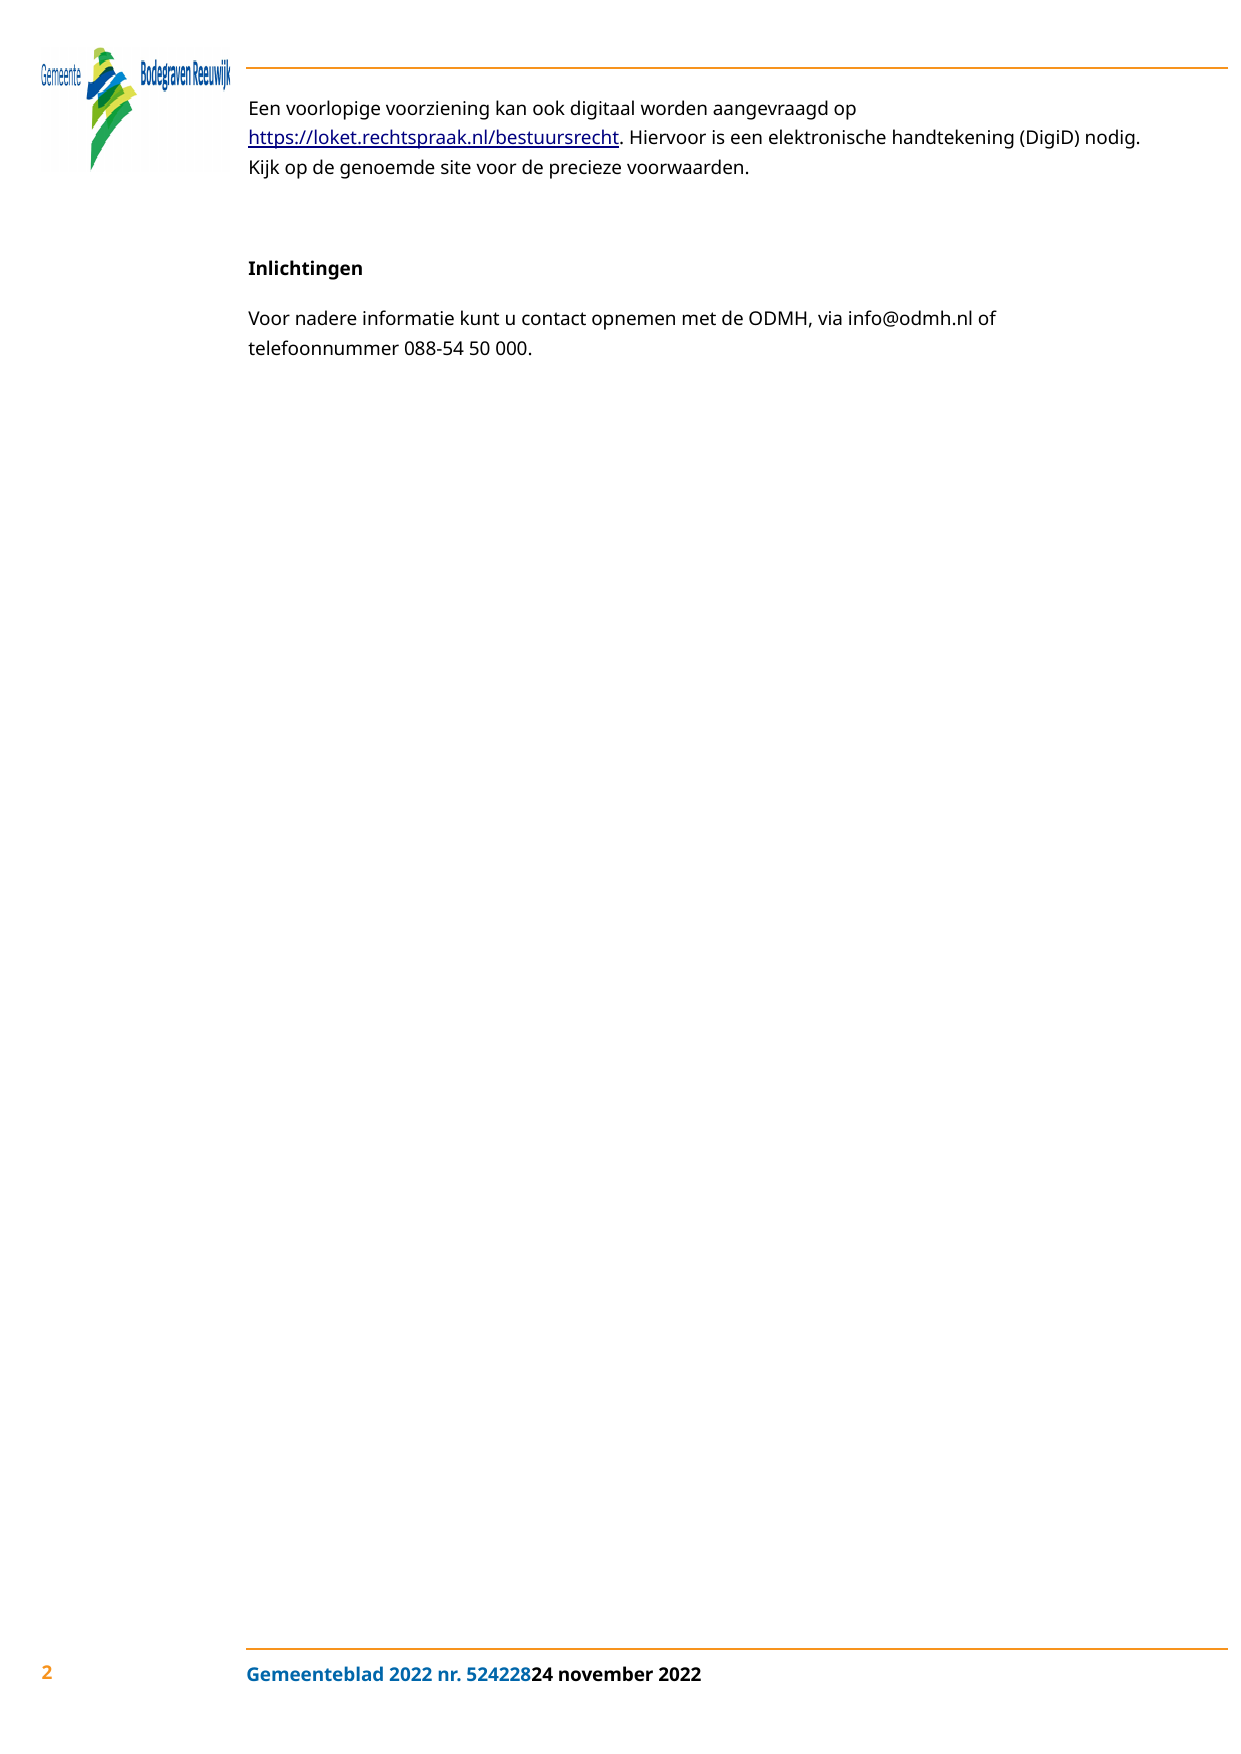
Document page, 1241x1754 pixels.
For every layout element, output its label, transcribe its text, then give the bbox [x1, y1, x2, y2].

text Een voorlopige voorziening kan ook digitaal worden aangevraagd op https://loket.rechtspraak.nl/bestuursrecht. Hiervoor is een elektronische handtekening (DigiD) nodig. Kijk op de genoemde site voor de precieze voorwaarden. [248, 95, 1152, 180]
text Voor nadere informatie kunt u contact opnemen met de ODMH, via info@odmh.nl of telefoonnummer 088-54 50 000. [248, 305, 1152, 361]
text Inlichtingen [248, 255, 1152, 281]
picture [41, 47, 231, 172]
